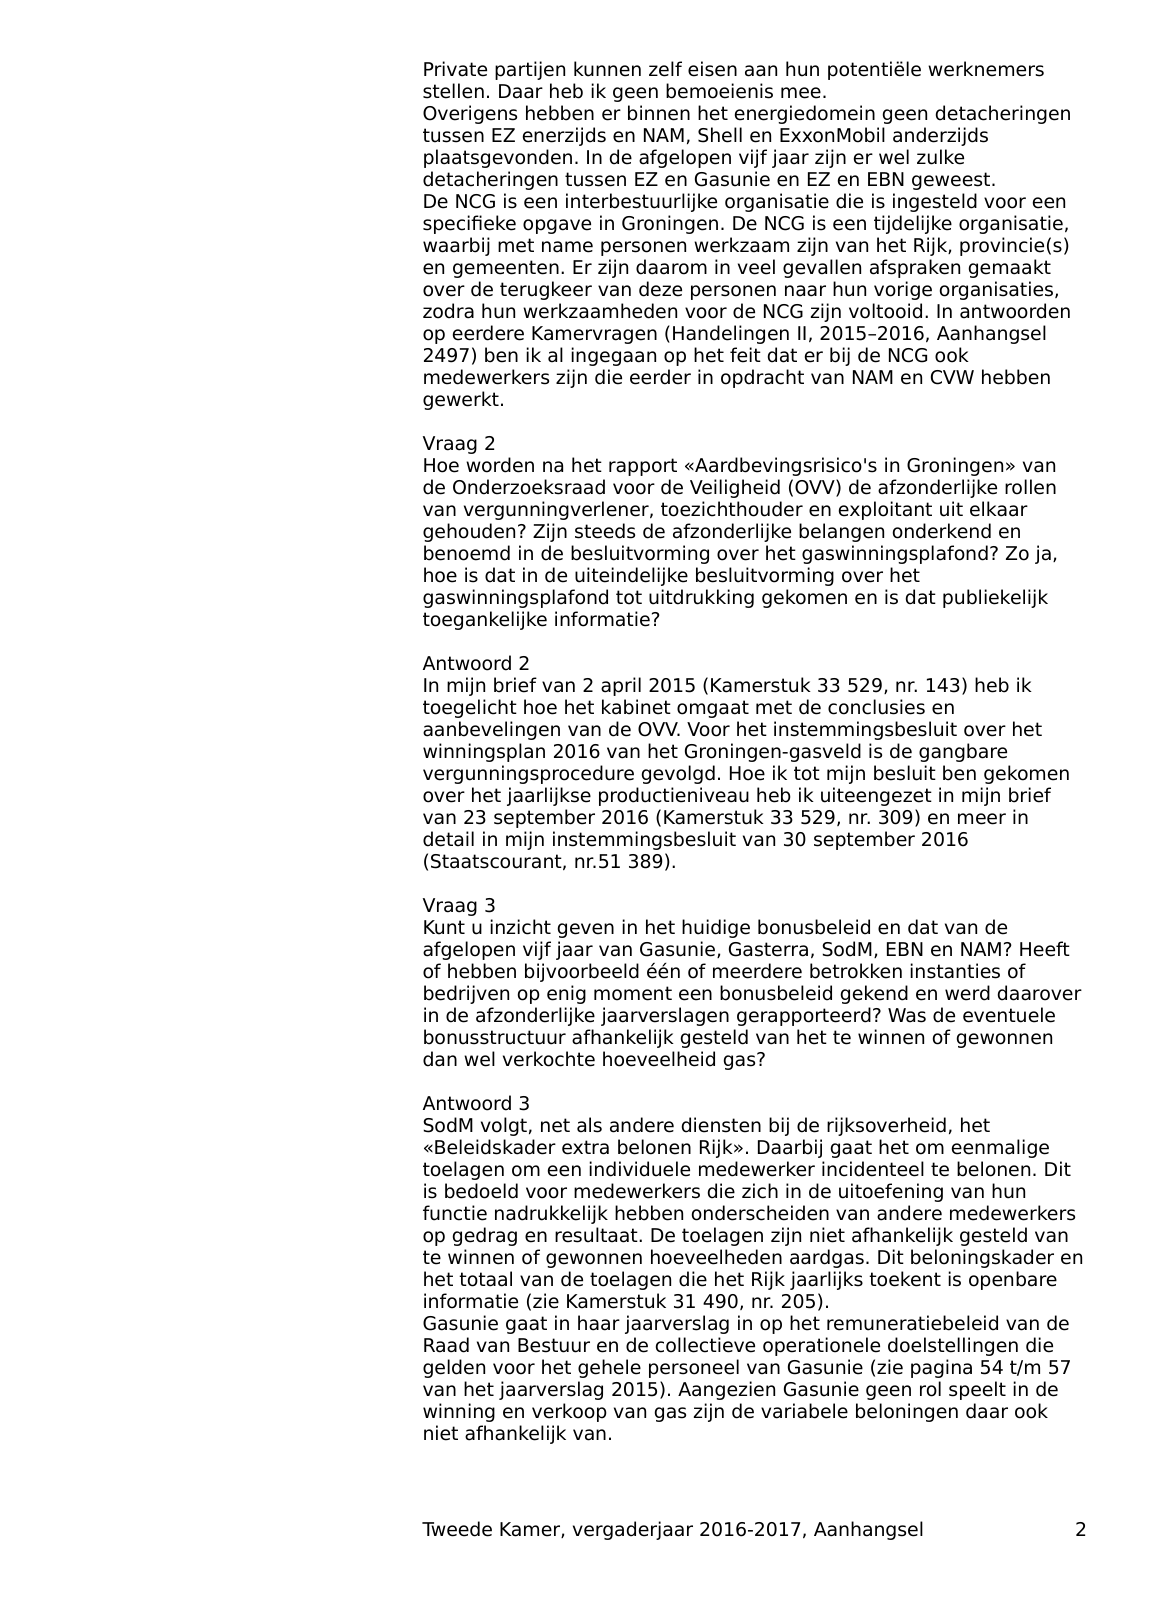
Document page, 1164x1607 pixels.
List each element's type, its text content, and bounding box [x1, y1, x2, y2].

text Vraag 2 [422, 433, 1087, 455]
text In mijn brief van 2 april 2015 (Kamerstuk 33 529, nr. 143) heb ik toegelicht hoe het kabinet omgaat met de conclusies en aanbevelingen van de OVV. Voor het instemmingsbesluit over het winningsplan 2016 van het Groningen-gasveld is de gangbare vergunningsprocedure gevolgd. Hoe ik tot mijn besluit ben gekomen over het jaarlijkse productieniveau heb ik uiteengezet in mijn brief van 23 september 2016 (Kamerstuk 33 529, nr. 309) en meer in detail in mijn instemmingsbesluit van 30 september 2016 (Staatscourant, nr.51 389). [422, 675, 1087, 873]
text SodM volgt, net als andere diensten bij de rijksoverheid, het «Beleidskader extra belonen Rijk». Daarbij gaat het om eenmalige toelagen om een individuele medewerker incidenteel te belonen. Dit is bedoeld voor medewerkers die zich in de uitoefening van hun functie nadrukkelijk hebben onderscheiden van andere medewerkers op gedrag en resultaat. De toelagen zijn niet afhankelijk gesteld van te winnen of gewonnen hoeveelheden aardgas. Dit beloningskader en het totaal van de toelagen die het Rijk jaarlijks toekent is openbare informatie (zie Kamerstuk 31 490, nr. 205). [422, 1115, 1087, 1313]
text Hoe worden na het rapport «Aardbevingsrisico's in Groningen» van de Onderzoeksraad voor de Veiligheid (OVV) de afzonderlijke rollen van vergunningverlener, toezichthouder en exploitant uit elkaar gehouden? Zijn steeds de afzonderlijke belangen onderkend en benoemd in de besluitvorming over het gaswinningsplafond? Zo ja, hoe is dat in de uiteindelijke besluitvorming over het gaswinningsplafond tot uitdrukking gekomen en is dat publiekelijk toegankelijke informatie? [422, 455, 1087, 631]
text De NCG is een interbestuurlijke organisatie die is ingesteld voor een specifieke opgave in Groningen. De NCG is een tijdelijke organisatie, waarbij met name personen werkzaam zijn van het Rijk, provincie(s) en gemeenten. Er zijn daarom in veel gevallen afspraken gemaakt over de terugkeer van deze personen naar hun vorige organisaties, zodra hun werkzaamheden voor de NCG zijn voltooid. In antwoorden op eerdere Kamervragen (Handelingen II, 2015–2016, Aanhangsel 2497) ben ik al ingegaan op het feit dat er bij de NCG ook medewerkers zijn die eerder in opdracht van NAM en CVW hebben gewerkt. [422, 191, 1087, 411]
text Antwoord 2 [422, 653, 1087, 675]
text Private partijen kunnen zelf eisen aan hun potentiële werknemers stellen. Daar heb ik geen bemoeienis mee. [422, 59, 1087, 103]
text Vraag 3 [422, 895, 1087, 917]
text Gasunie gaat in haar jaarverslag in op het remuneratiebeleid van de Raad van Bestuur en de collectieve operationele doelstellingen die gelden voor het gehele personeel van Gasunie (zie pagina 54 t/m 57 van het jaarverslag 2015). Aangezien Gasunie geen rol speelt in de winning en verkoop van gas zijn de variabele beloningen daar ook niet afhankelijk van. [422, 1313, 1087, 1444]
text Overigens hebben er binnen het energiedomein geen detacheringen tussen EZ enerzijds en NAM, Shell en ExxonMobil anderzijds plaatsgevonden. In de afgelopen vijf jaar zijn er wel zulke detacheringen tussen EZ en Gasunie en EZ en EBN geweest. [422, 103, 1087, 191]
text Antwoord 3 [422, 1093, 1087, 1115]
text Kunt u inzicht geven in het huidige bonusbeleid en dat van de afgelopen vijf jaar van Gasunie, Gasterra, SodM, EBN en NAM? Heeft of hebben bijvoorbeeld één of meerdere betrokken instanties of bedrijven op enig moment een bonusbeleid gekend en werd daarover in de afzonderlijke jaarverslagen gerapporteerd? Was de eventuele bonusstructuur afhankelijk gesteld van het te winnen of gewonnen dan wel verkochte hoeveelheid gas? [422, 917, 1087, 1071]
